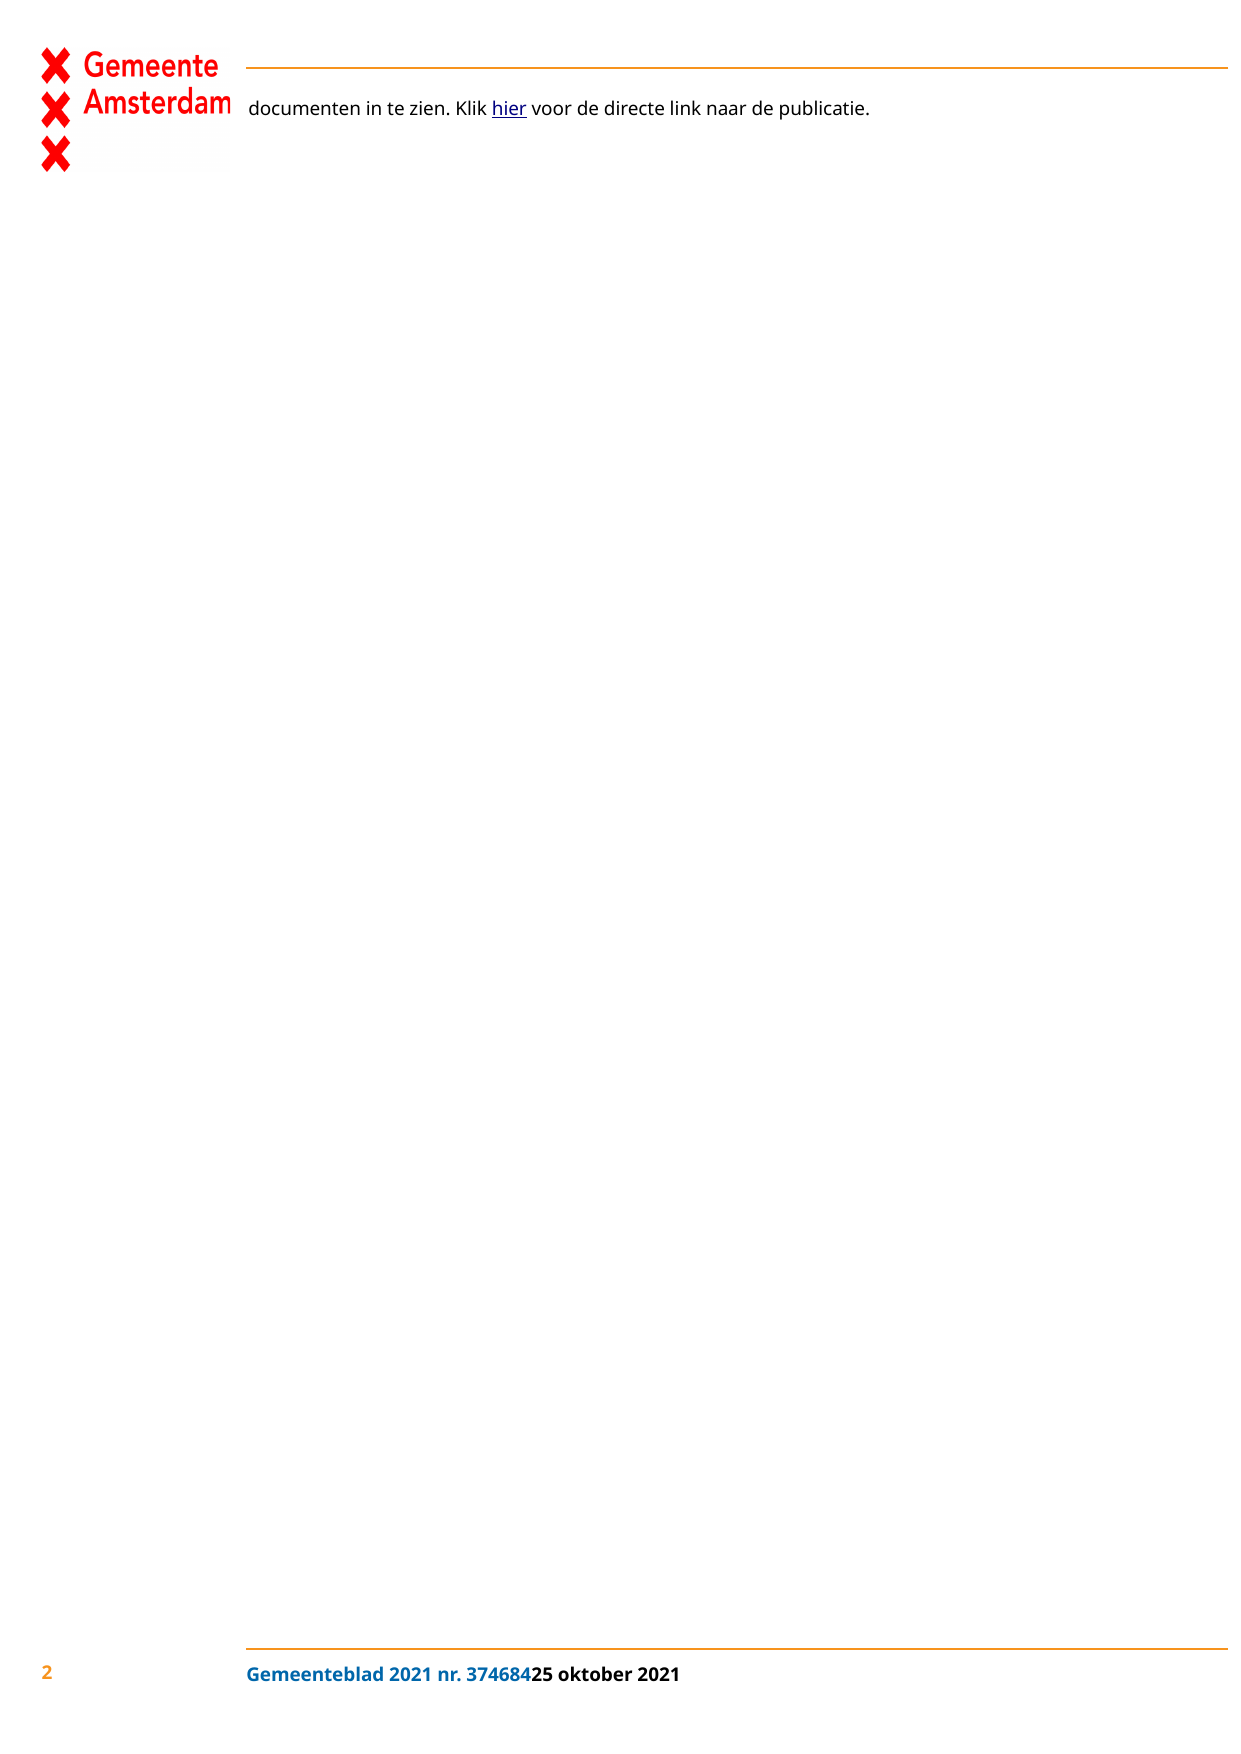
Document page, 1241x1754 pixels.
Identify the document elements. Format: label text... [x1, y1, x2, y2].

text documenten in te zien. Klik hier voor de directe link naar de publicatie. [248, 95, 1152, 121]
picture [41, 47, 231, 172]
